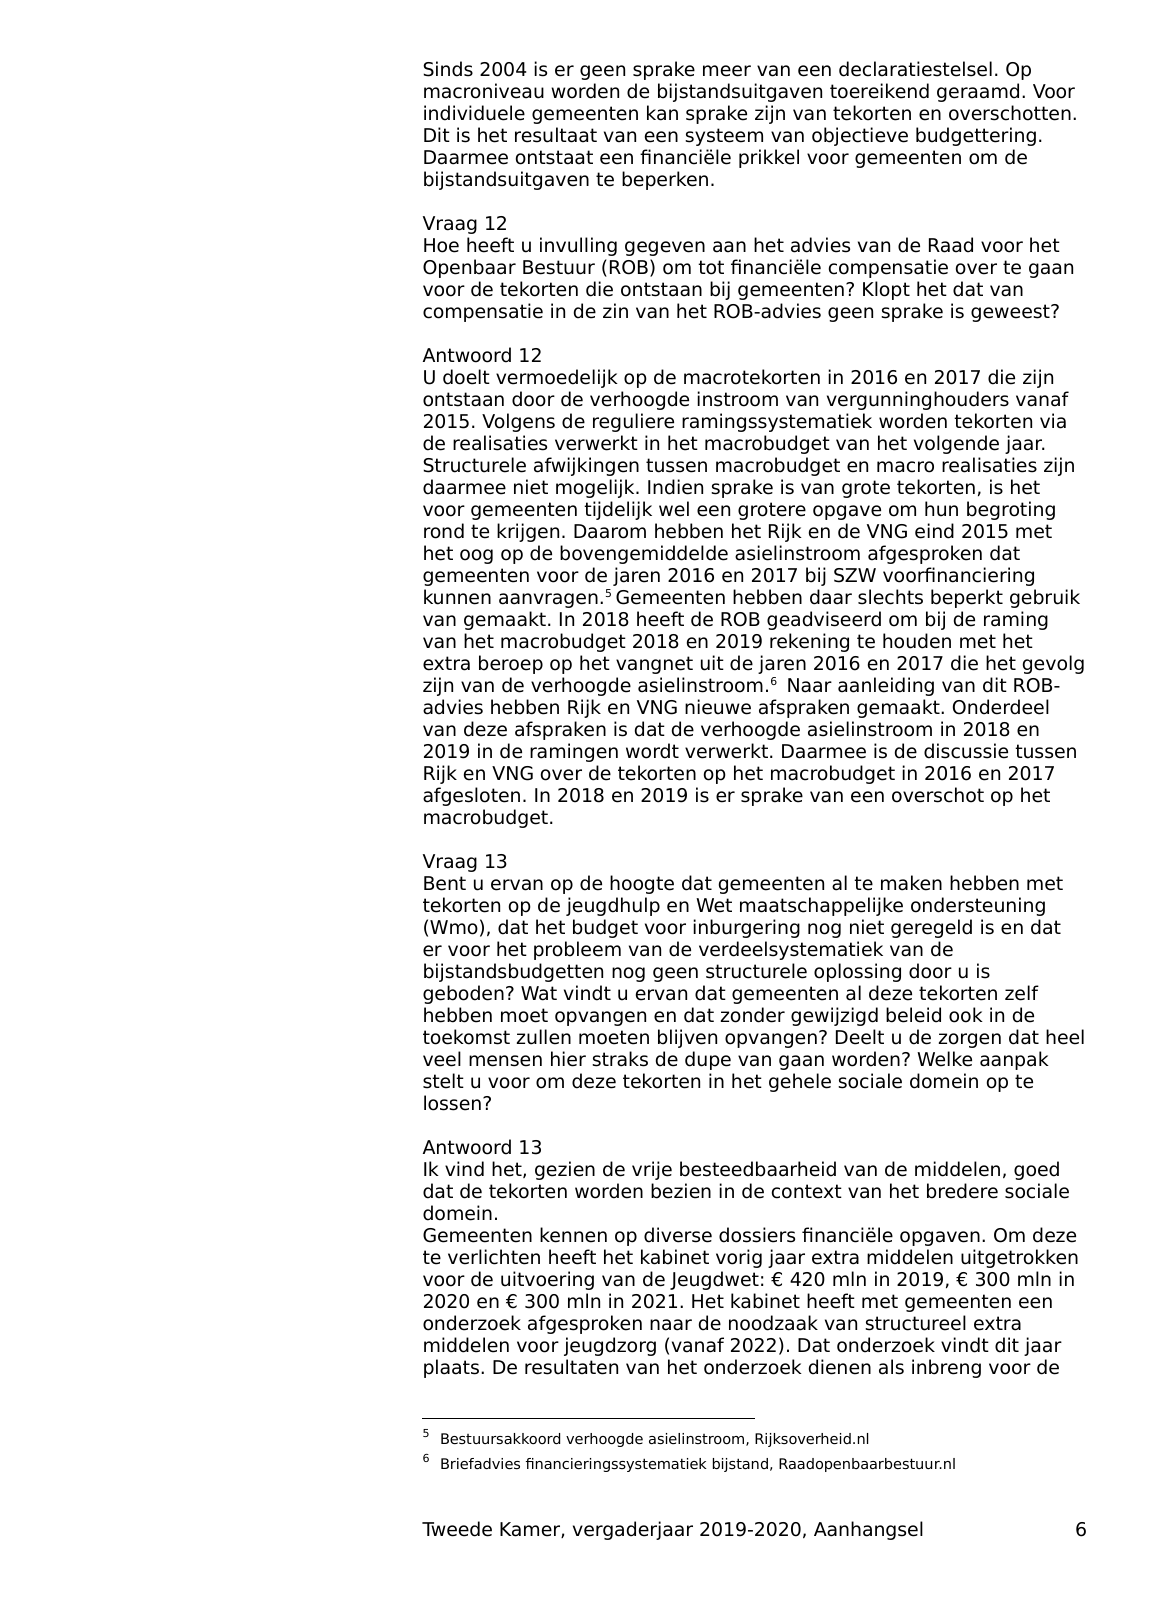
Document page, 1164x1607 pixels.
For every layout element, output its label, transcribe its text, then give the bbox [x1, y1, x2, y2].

text Ik vind het, gezien de vrije besteedbaarheid van de middelen, goed dat de tekorten worden bezien in de context van het bredere sociale domein. [422, 1159, 1087, 1225]
text Antwoord 12 [422, 345, 1087, 367]
text Briefadvies financieringssystematiek bijstand, Raadopenbaarbestuur.nl [422, 1452, 1087, 1474]
text Gemeenten kennen op diverse dossiers financiële opgaven. Om deze te verlichten heeft het kabinet vorig jaar extra middelen uitgetrokken voor de uitvoering van de Jeugdwet: € 420 mln in 2019, € 300 mln in 2020 en € 300 mln in 2021. Het kabinet heeft met gemeenten een onderzoek afgesproken naar de noodzaak van structureel extra middelen voor jeugdzorg (vanaf 2022). Dat onderzoek vindt dit jaar plaats. De resultaten van het onderzoek dienen als inbreng voor de [422, 1225, 1087, 1379]
text Sinds 2004 is er geen sprake meer van een declaratiestelsel. Op macroniveau worden de bijstandsuitgaven toereikend geraamd. Voor individuele gemeenten kan sprake zijn van tekorten en overschotten. Dit is het resultaat van een systeem van objectieve budgettering. Daarmee ontstaat een financiële prikkel voor gemeenten om de bijstandsuitgaven te beperken. [422, 59, 1087, 191]
text Hoe heeft u invulling gegeven aan het advies van de Raad voor het Openbaar Bestuur (ROB) om tot financiële compensatie over te gaan voor de tekorten die ontstaan bij gemeenten? Klopt het dat van compensatie in de zin van het ROB-advies geen sprake is geweest? [422, 235, 1087, 323]
text Vraag 13 [422, 851, 1087, 873]
text Bent u ervan op de hoogte dat gemeenten al te maken hebben met tekorten op de jeugdhulp en Wet maatschappelijke ondersteuning (Wmo), dat het budget voor inburgering nog niet geregeld is en dat er voor het probleem van de verdeelsystematiek van de bijstandsbudgetten nog geen structurele oplossing door u is geboden? Wat vindt u ervan dat gemeenten al deze tekorten zelf hebben moet opvangen en dat zonder gewijzigd beleid ook in de toekomst zullen moeten blijven opvangen? Deelt u de zorgen dat heel veel mensen hier straks de dupe van gaan worden? Welke aanpak stelt u voor om deze tekorten in het gehele sociale domein op te lossen? [422, 873, 1087, 1115]
text Antwoord 13 [422, 1137, 1087, 1159]
text Vraag 12 [422, 213, 1087, 235]
text U doelt vermoedelijk op de macrotekorten in 2016 en 2017 die zijn ontstaan door de verhoogde instroom van vergunninghouders vanaf 2015. Volgens de reguliere ramingssystematiek worden tekorten via de realisaties verwerkt in het macrobudget van het volgende jaar. Structurele afwijkingen tussen macrobudget en macro realisaties zijn daarmee niet mogelijk. Indien sprake is van grote tekorten, is het voor gemeenten tijdelijk wel een grotere opgave om hun begroting rond te krijgen. Daarom hebben het Rijk en de VNG eind 2015 met het oog op de bovengemiddelde asielinstroom afgesproken dat gemeenten voor de jaren 2016 en 2017 bij SZW voorfinanciering kunnen aanvragen.Gemeenten hebben daar slechts beperkt gebruik van gemaakt. In 2018 heeft de ROB geadviseerd om bij de raming van het macrobudget 2018 en 2019 rekening te houden met het extra beroep op het vangnet uit de jaren 2016 en 2017 die het gevolg zijn van de verhoogde asielinstroom. Naar aanleiding van dit ROB-advies hebben Rijk en VNG nieuwe afspraken gemaakt. Onderdeel van deze afspraken is dat de verhoogde asielinstroom in 2018 en 2019 in de ramingen wordt verwerkt. Daarmee is de discussie tussen Rijk en VNG over de tekorten op het macrobudget in 2016 en 2017 afgesloten. In 2018 en 2019 is er sprake van een overschot op het macrobudget. [422, 367, 1087, 829]
text Bestuursakkoord verhoogde asielinstroom, Rijksoverheid.nl [422, 1427, 1087, 1449]
